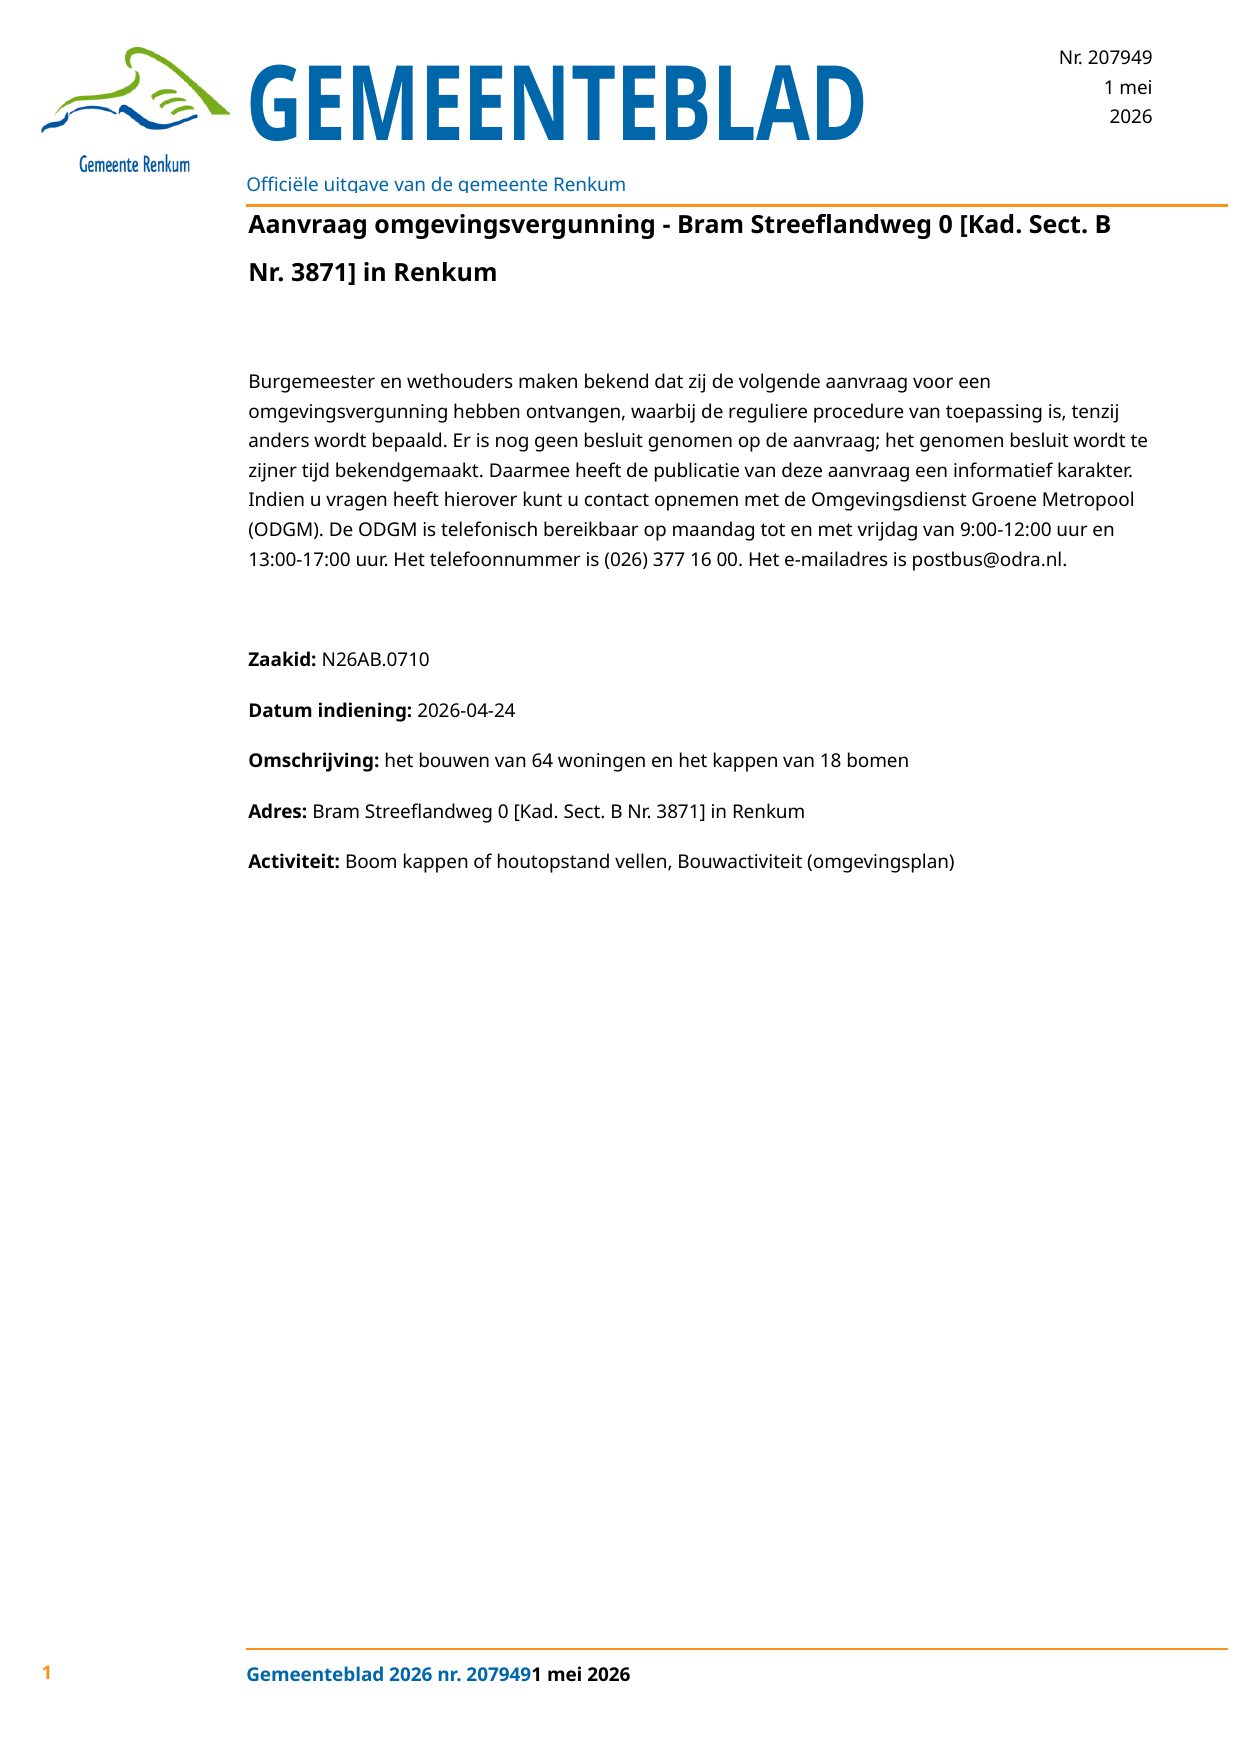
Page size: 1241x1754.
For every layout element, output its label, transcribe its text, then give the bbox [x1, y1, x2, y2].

text Aanvraag omgevingsvergunning - Bram Streeflandweg 0 [Kad. Sect. B Nr. 3871] in Renkum [248, 207, 1152, 288]
text Burgemeester en wethouders maken bekend dat zij de volgende aanvraag voor een omgevingsvergunning hebben ontvangen, waarbij de reguliere procedure van toepassing is, tenzij anders wordt bepaald. Er is nog geen besluit genomen op de aanvraag; het genomen besluit wordt te zijner tijd bekendgemaakt. Daarmee heeft de publicatie van deze aanvraag een informatief karakter. Indien u vragen heeft hierover kunt u contact opnemen met de Omgevingsdienst Groene Metropool (ODGM). De ODGM is telefonisch bereikbaar op maandag tot en met vrijdag van 9:00-12:00 uur en 13:00-17:00 uur. Het telefoonnummer is (026) 377 16 00. Het e-mailadres is postbus@odra.nl. [248, 368, 1152, 572]
picture [41, 47, 231, 172]
text Datum indiening: 2026-04-24 [248, 697, 1152, 723]
text Omschrijving: het bouwen van 64 woningen en het kappen van 18 bomen [248, 747, 1152, 773]
text Adres: Bram Streeflandweg 0 [Kad. Sect. B Nr. 3871] in Renkum [248, 798, 1152, 824]
text Zaakid: N26AB.0710 [248, 647, 1152, 672]
text Activiteit: Boom kappen of houtopstand vellen, Bouwactiviteit (omgevingsplan) [248, 848, 1152, 874]
